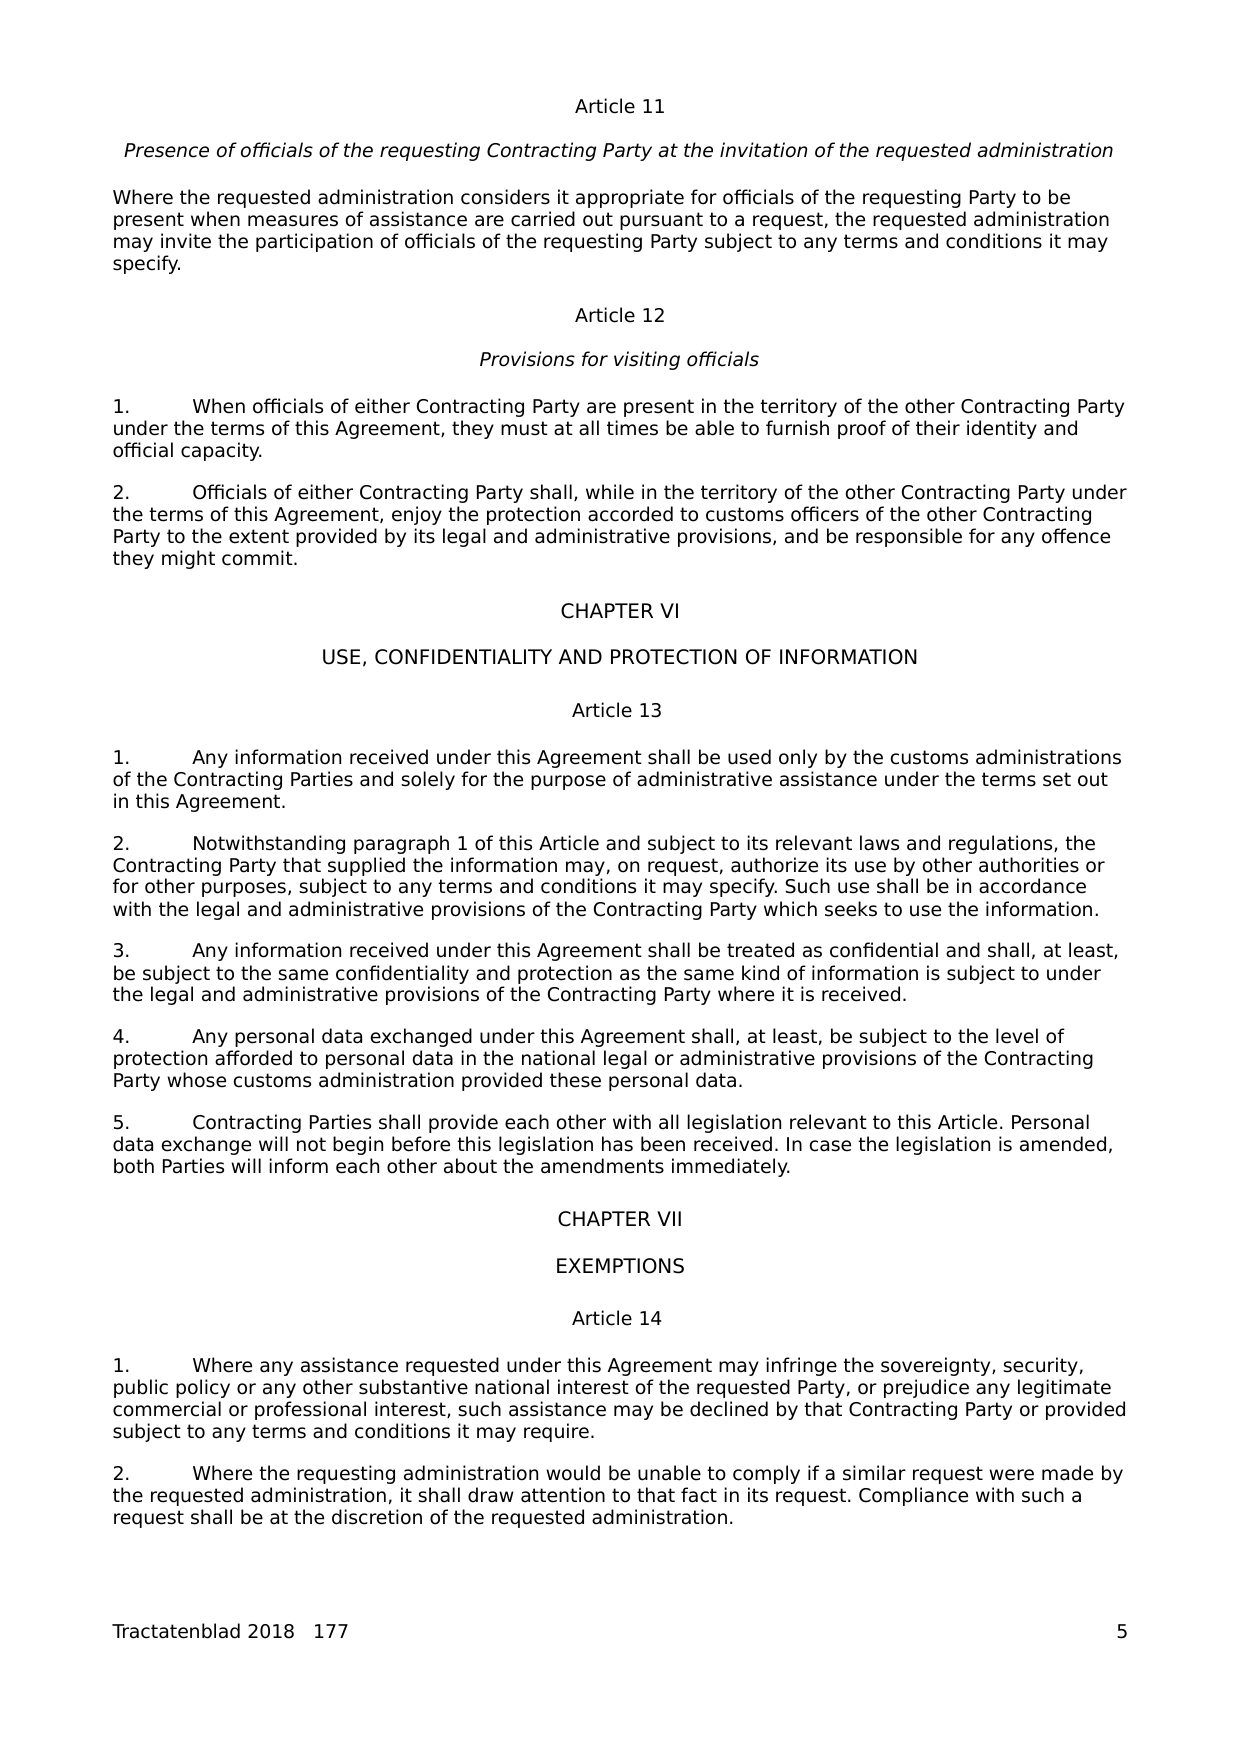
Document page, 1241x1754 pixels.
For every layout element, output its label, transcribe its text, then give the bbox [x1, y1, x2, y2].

text 5. Contracting Parties shall provide each other with all legislation relevant to this Article. Personal data exchange will not begin before this legislation has been received. In case the legislation is amended, both Parties will inform each other about the amendments immediately. [112, 1112, 1128, 1178]
text Where the requested administration considers it appropriate for officials of the requesting Party to be present when measures of assistance are carried out pursuant to a request, the requested administration may invite the participation of officials of the requesting Party subject to any terms and conditions it may specify. [112, 187, 1128, 275]
subtitle Article 12 Provisions for visiting officials [112, 305, 1128, 371]
subtitle CHAPTER VII EXEMPTIONS [112, 1208, 1128, 1278]
subtitle Article 13 [112, 699, 1128, 722]
text 1. Where any assistance requested under this Agreement may infringe the sovereignty, security, public policy or any other substantive national interest of the requested Party, or prejudice any legitimate commercial or professional interest, such assistance may be declined by that Contracting Party or provided subject to any terms and conditions it may require. [112, 1355, 1128, 1443]
text 2. Officials of either Contracting Party shall, while in the territory of the other Contracting Party under the terms of this Agreement, enjoy the protection accorded to customs officers of the other Contracting Party to the extent provided by its legal and administrative provisions, and be responsible for any offence they might commit. [112, 482, 1128, 569]
subtitle CHAPTER VI USE, CONFIDENTIALITY AND PROTECTION OF INFORMATION [112, 599, 1128, 669]
text 1. When officials of either Contracting Party are present in the territory of the other Contracting Party under the terms of this Agreement, they must at all times be able to furnish proof of their identity and official capacity. [112, 396, 1128, 462]
text 2. Where the requesting administration would be unable to comply if a similar request were made by the requested administration, it shall draw attention to that fact in its request. Compliance with such a request shall be at the discretion of the requested administration. [112, 1463, 1128, 1529]
text 2. Notwithstanding paragraph 1 of this Article and subject to its relevant laws and regulations, the Contracting Party that supplied the information may, on request, authorize its use by other authorities or for other purposes, subject to any terms and conditions it may specify. Such use shall be in accordance with the legal and administrative provisions of the Contracting Party which seeks to use the information. [112, 832, 1128, 920]
text 1. Any information received under this Agreement shall be used only by the customs administrations of the Contracting Parties and solely for the purpose of administrative assistance under the terms set out in this Agreement. [112, 747, 1128, 812]
subtitle Article 11 Presence of officials of the requesting Contracting Party at the invitation of the requested administration [112, 96, 1128, 162]
text 4. Any personal data exchanged under this Agreement shall, at least, be subject to the level of protection afforded to personal data in the national legal or administrative provisions of the Contracting Party whose customs administration provided these personal data. [112, 1026, 1128, 1092]
subtitle Article 14 [112, 1308, 1128, 1330]
text 3. Any information received under this Agreement shall be treated as confidential and shall, at least, be subject to the same confidentiality and protection as the same kind of information is subject to under the legal and administrative provisions of the Contracting Party where it is received. [112, 940, 1128, 1006]
